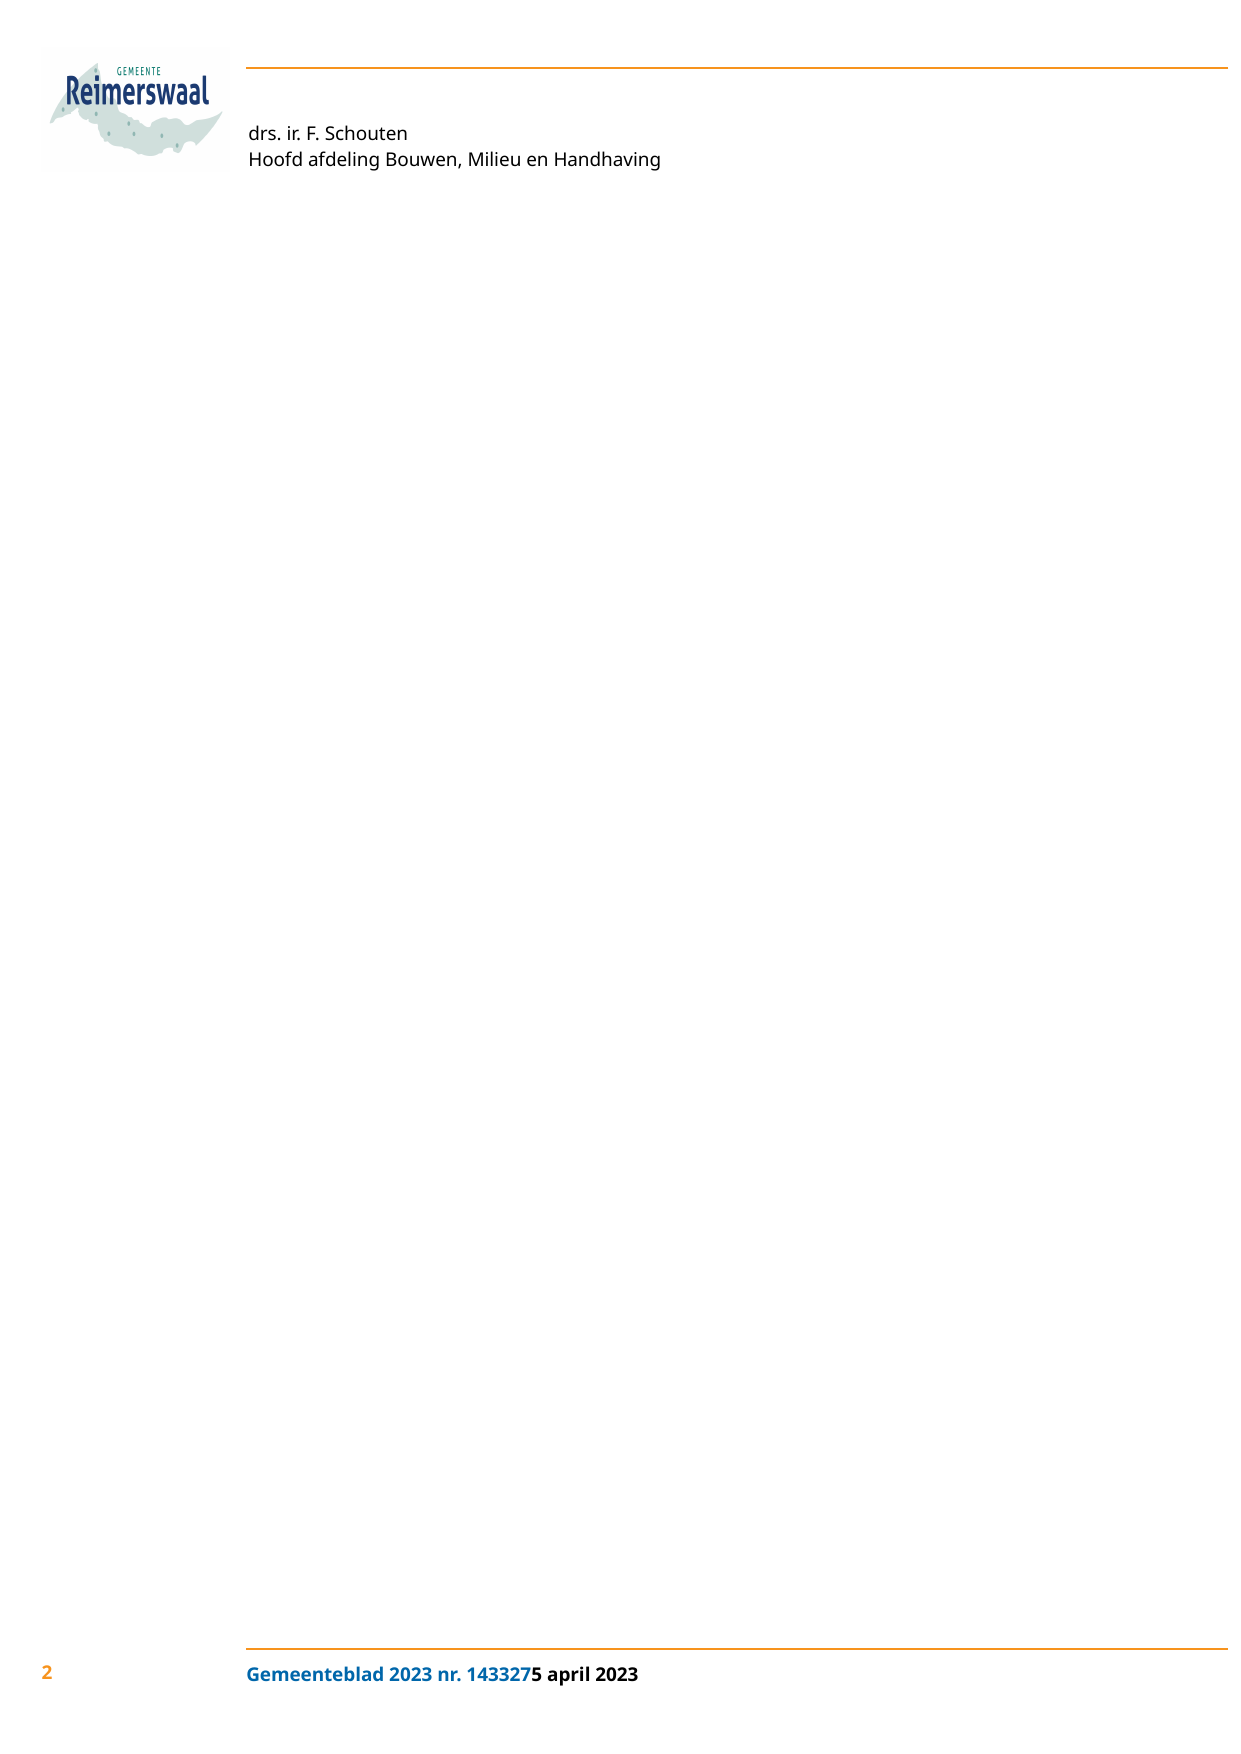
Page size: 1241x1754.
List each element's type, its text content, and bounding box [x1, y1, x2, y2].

picture [41, 47, 231, 172]
text drs. ir. F. Schouten [248, 121, 1152, 146]
text Hoofd afdeling Bouwen, Milieu en Handhaving [248, 146, 1152, 172]
